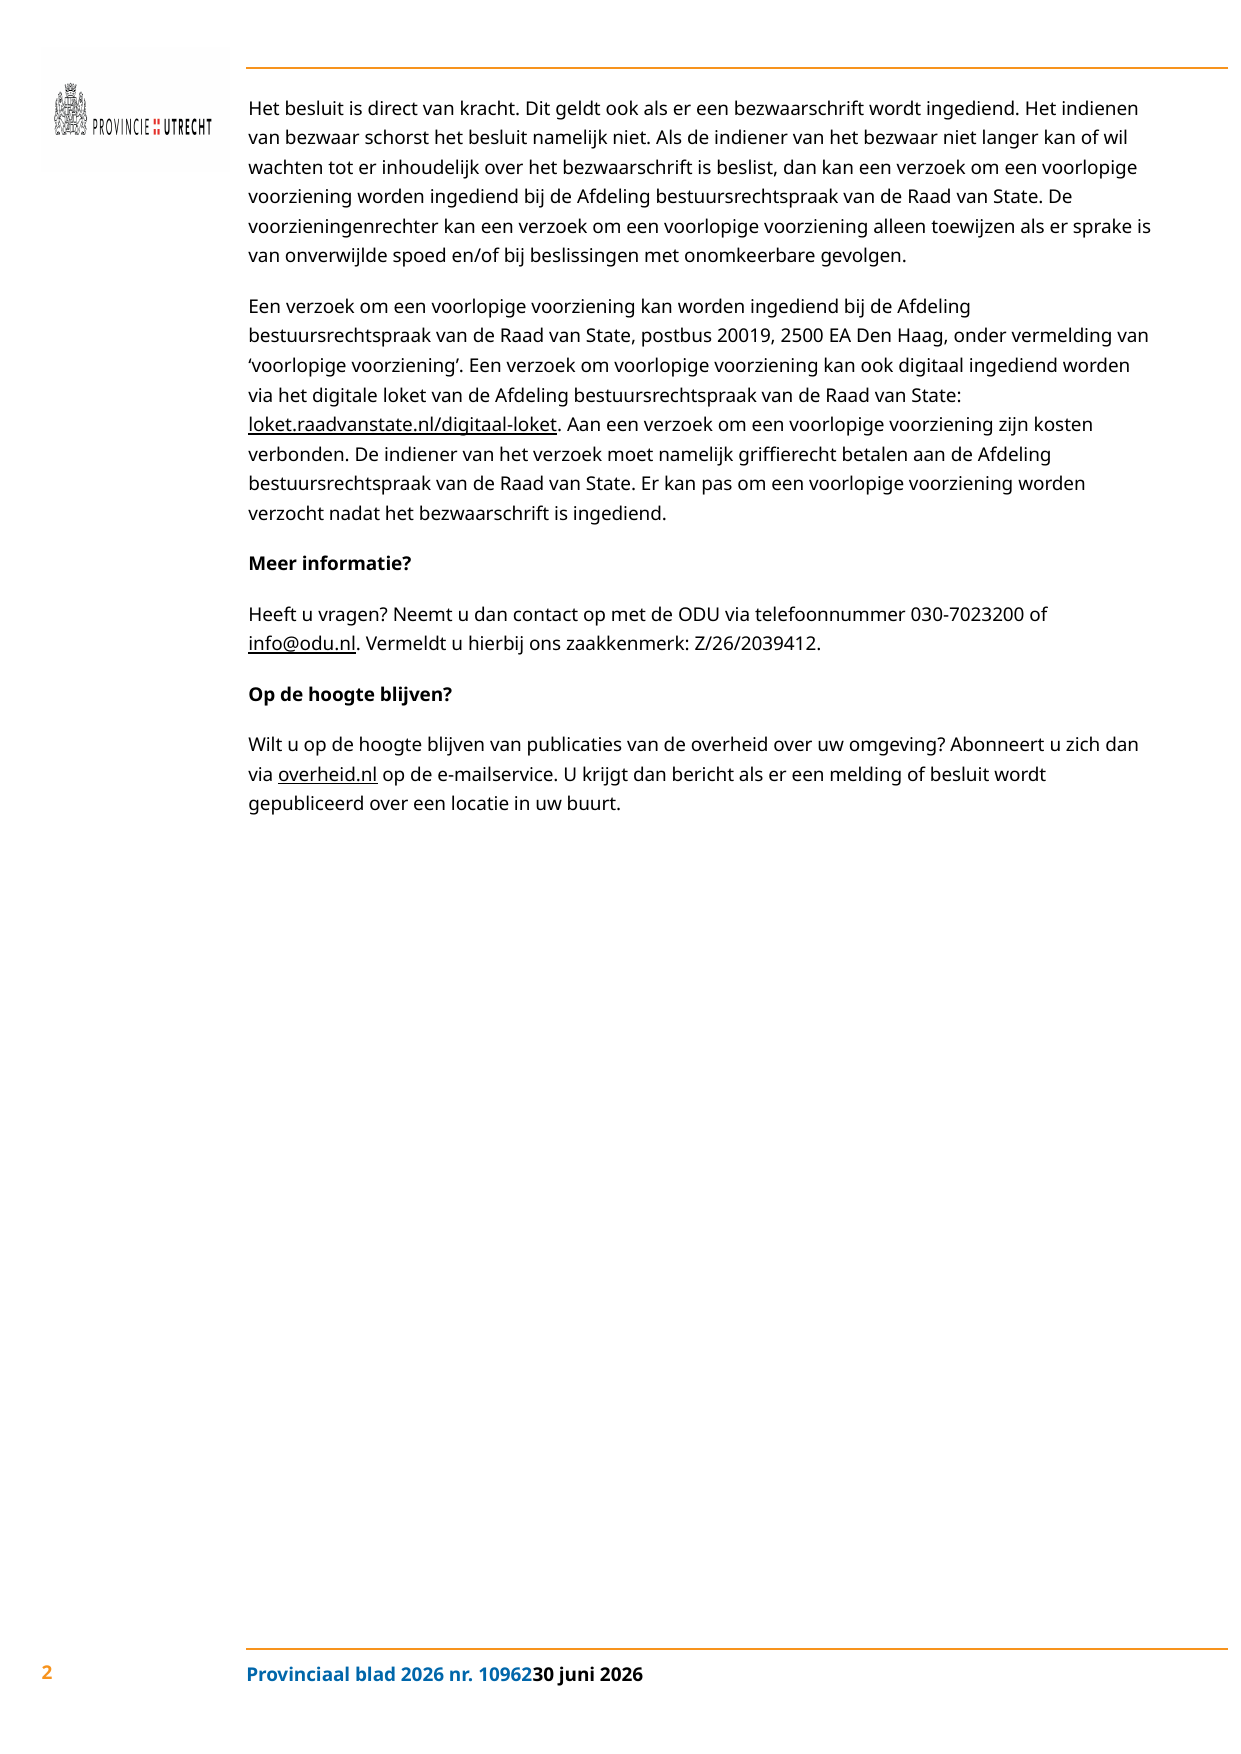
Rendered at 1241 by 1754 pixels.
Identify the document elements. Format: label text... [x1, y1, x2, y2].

text Op de hoogte blijven? [248, 681, 1152, 707]
text Heeft u vragen? Neemt u dan contact op met de ODU via telefoonnummer 030-7023200 of info@odu.nl. Vermeldt u hierbij ons zaakkenmerk: Z/26/2039412. [248, 601, 1152, 656]
picture [41, 47, 231, 172]
text Een verzoek om een voorlopige voorziening kan worden ingediend bij de Afdeling bestuursrechtspraak van de Raad van State, postbus 20019, 2500 EA Den Haag, onder vermelding van ‘voorlopige voorziening’. Een verzoek om voorlopige voorziening kan ook digitaal ingediend worden via het digitale loket van de Afdeling bestuursrechtspraak van de Raad van State: loket.raadvanstate.nl/digitaal-loket. Aan een verzoek om een voorlopige voorziening zijn kosten verbonden. De indiener van het verzoek moet namelijk griffierecht betalen aan de Afdeling bestuursrechtspraak van de Raad van State. Er kan pas om een voorlopige voorziening worden verzocht nadat het bezwaarschrift is ingediend. [248, 293, 1152, 526]
text Het besluit is direct van kracht. Dit geldt ook als er een bezwaarschrift wordt ingediend. Het indienen van bezwaar schorst het besluit namelijk niet. Als de indiener van het bezwaar niet langer kan of wil wachten tot er inhoudelijk over het bezwaarschrift is beslist, dan kan een verzoek om een voorlopige voorziening worden ingediend bij de Afdeling bestuursrechtspraak van de Raad van State. De voorzieningenrechter kan een verzoek om een voorlopige voorziening alleen toewijzen als er sprake is van onverwijlde spoed en/of bij beslissingen met onomkeerbare gevolgen. [248, 95, 1152, 268]
text Wilt u op de hoogte blijven van publicaties van de overheid over uw omgeving? Abonneert u zich dan via overheid.nl op de e-mailservice. U krijgt dan bericht als er een melding of besluit wordt gepubliceerd over een locatie in uw buurt. [248, 731, 1152, 816]
text Meer informatie? [248, 551, 1152, 576]
